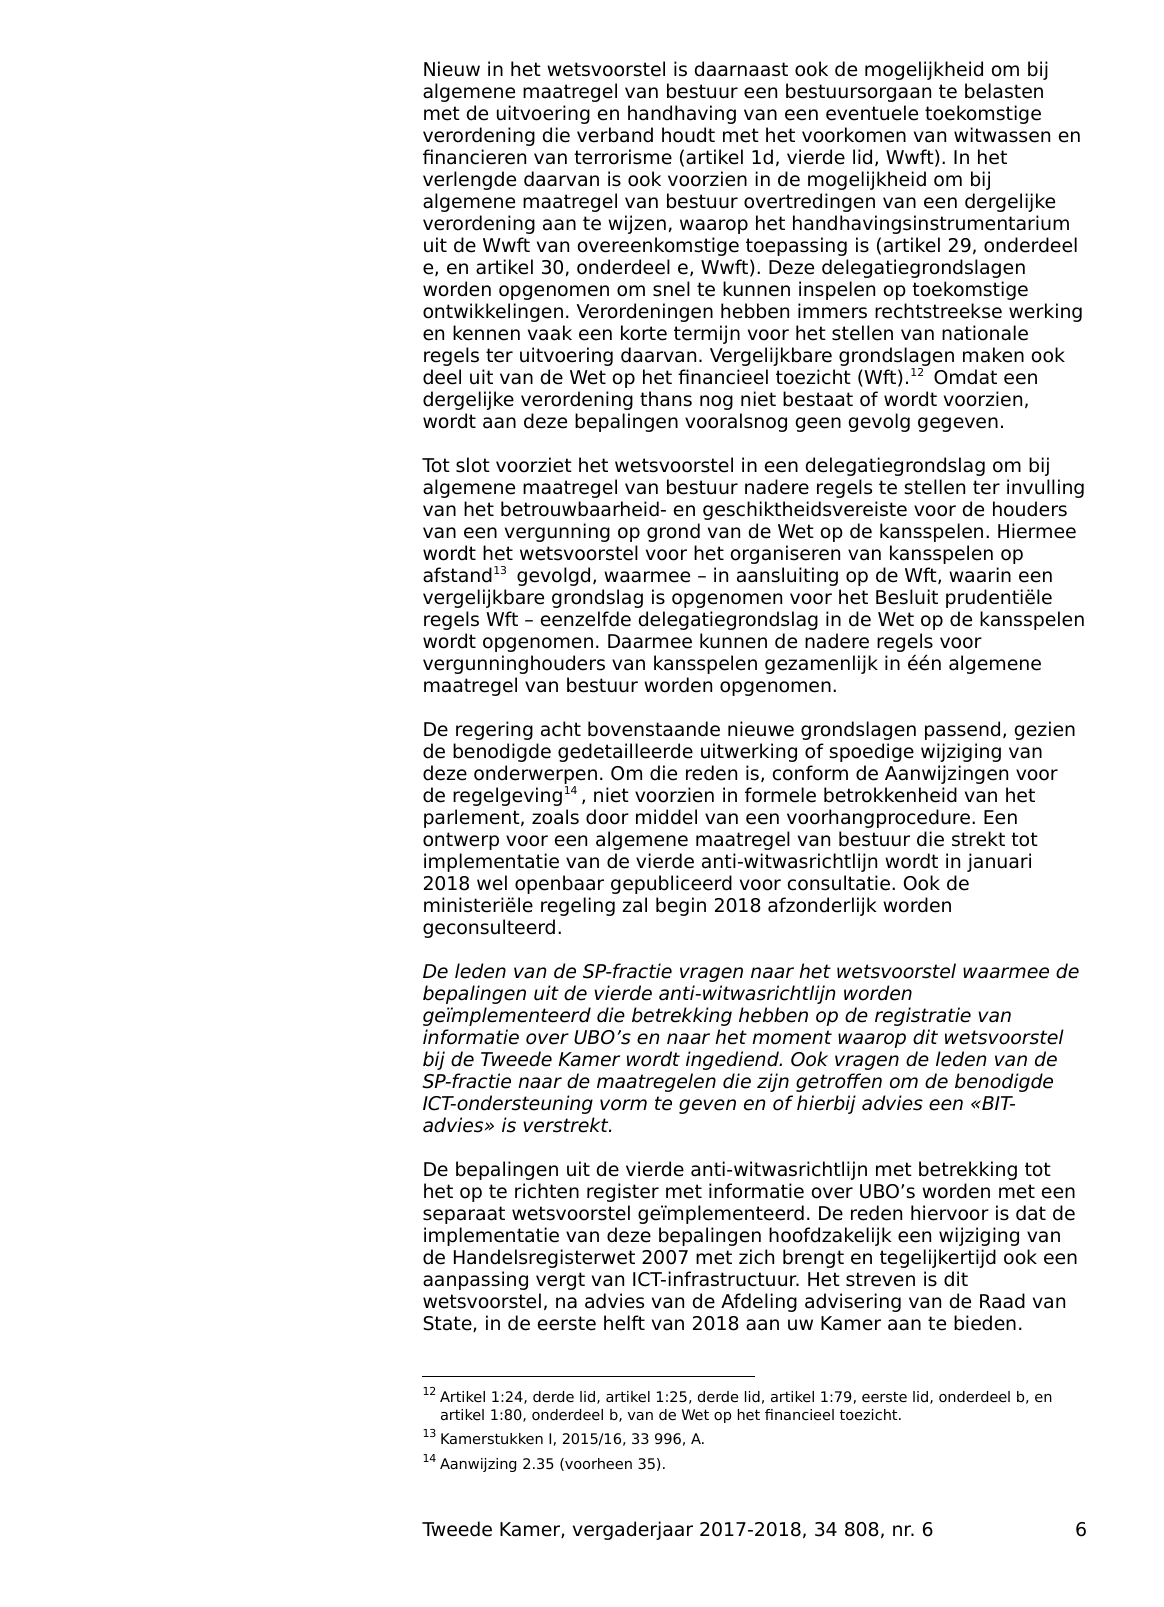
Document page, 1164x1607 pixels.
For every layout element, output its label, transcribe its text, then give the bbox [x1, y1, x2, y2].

text De bepalingen uit de vierde anti-witwasrichtlijn met betrekking tot het op te richten register met informatie over UBO’s worden met een separaat wetsvoorstel geïmplementeerd. De reden hiervoor is dat de implementatie van deze bepalingen hoofdzakelijk een wijziging van de Handelsregisterwet 2007 met zich brengt en tegelijkertijd ook een aanpassing vergt van ICT-infrastructuur. Het streven is dit wetsvoorstel, na advies van de Afdeling advisering van de Raad van State, in de eerste helft van 2018 aan uw Kamer aan te bieden. [422, 1159, 1087, 1335]
text Nieuw in het wetsvoorstel is daarnaast ook de mogelijkheid om bij algemene maatregel van bestuur een bestuursorgaan te belasten met de uitvoering en handhaving van een eventuele toekomstige verordening die verband houdt met het voorkomen van witwassen en financieren van terrorisme (artikel 1d, vierde lid, Wwft). In het verlengde daarvan is ook voorzien in de mogelijkheid om bij algemene maatregel van bestuur overtredingen van een dergelijke verordening aan te wijzen, waarop het handhavingsinstrumentarium uit de Wwft van overeenkomstige toepassing is (artikel 29, onderdeel e, en artikel 30, onderdeel e, Wwft). Deze delegatiegrondslagen worden opgenomen om snel te kunnen inspelen op toekomstige ontwikkelingen. Verordeningen hebben immers rechtstreekse werking en kennen vaak een korte termijn voor het stellen van nationale regels ter uitvoering daarvan. Vergelijkbare grondslagen maken ook deel uit van de Wet op het financieel toezicht (Wft). Omdat een dergelijke verordening thans nog niet bestaat of wordt voorzien, wordt aan deze bepalingen vooralsnog geen gevolg gegeven. [422, 59, 1087, 433]
text De leden van de SP-fractie vragen naar het wetsvoorstel waarmee de bepalingen uit de vierde anti-witwasrichtlijn worden geïmplementeerd die betrekking hebben op de registratie van informatie over UBO’s en naar het moment waarop dit wetsvoorstel bij de Tweede Kamer wordt ingediend. Ook vragen de leden van de SP-fractie naar de maatregelen die zijn getroffen om de benodigde ICT-ondersteuning vorm te geven en of hierbij advies een «BIT-advies» is verstrekt. [422, 961, 1087, 1137]
text De regering acht bovenstaande nieuwe grondslagen passend, gezien de benodigde gedetailleerde uitwerking of spoedige wijziging van deze onderwerpen. Om die reden is, conform de Aanwijzingen voor de regelgeving, niet voorzien in formele betrokkenheid van het parlement, zoals door middel van een voorhangprocedure. Een ontwerp voor een algemene maatregel van bestuur die strekt tot implementatie van de vierde anti-witwasrichtlijn wordt in januari 2018 wel openbaar gepubliceerd voor consultatie. Ook de ministeriële regeling zal begin 2018 afzonderlijk worden geconsulteerd. [422, 719, 1087, 939]
text Aanwijzing 2.35 (voorheen 35). [422, 1452, 1087, 1474]
text Kamerstukken I, 2015/16, 33 996, A. [422, 1427, 1087, 1449]
text Artikel 1:24, derde lid, artikel 1:25, derde lid, artikel 1:79, eerste lid, onderdeel b, en artikel 1:80, onderdeel b, van de Wet op het financieel toezicht. [422, 1385, 1087, 1424]
text Tot slot voorziet het wetsvoorstel in een delegatiegrondslag om bij algemene maatregel van bestuur nadere regels te stellen ter invulling van het betrouwbaarheid- en geschiktheidsvereiste voor de houders van een vergunning op grond van de Wet op de kansspelen. Hiermee wordt het wetsvoorstel voor het organiseren van kansspelen op afstand gevolgd, waarmee – in aansluiting op de Wft, waarin een vergelijkbare grondslag is opgenomen voor het Besluit prudentiële regels Wft – eenzelfde delegatiegrondslag in de Wet op de kansspelen wordt opgenomen. Daarmee kunnen de nadere regels voor vergunninghouders van kansspelen gezamenlijk in één algemene maatregel van bestuur worden opgenomen. [422, 455, 1087, 697]
